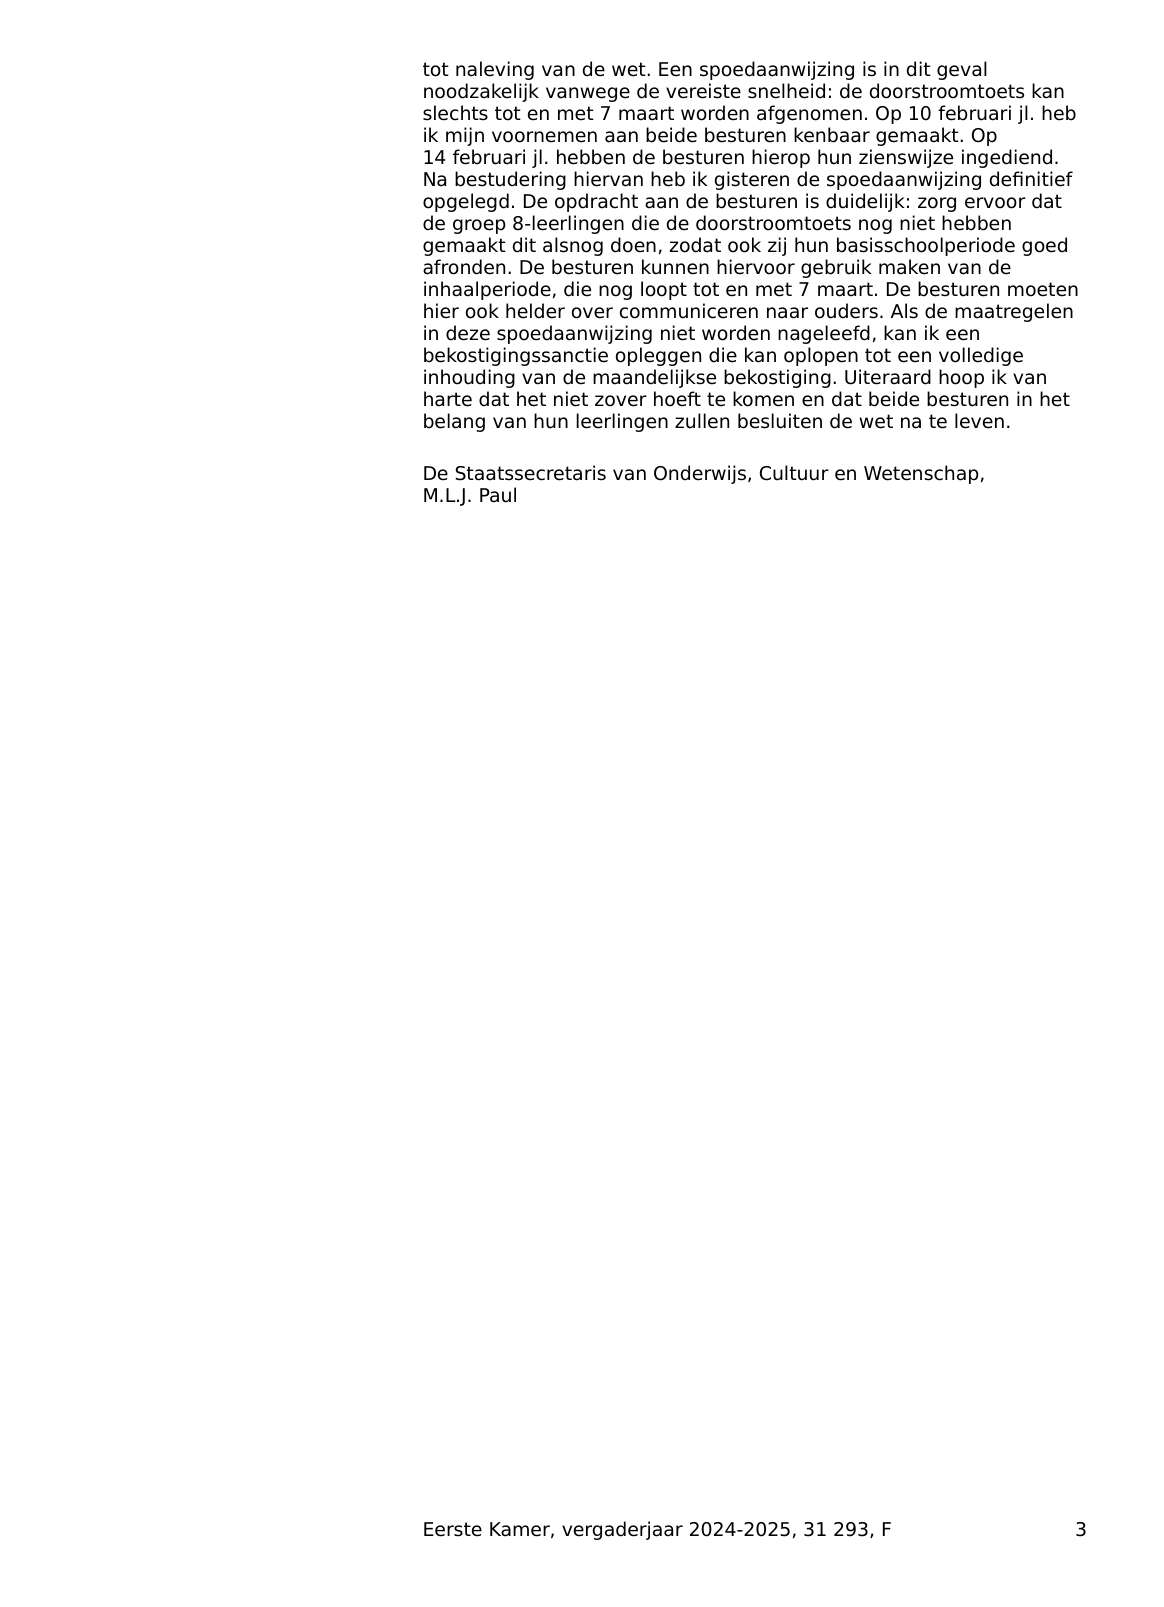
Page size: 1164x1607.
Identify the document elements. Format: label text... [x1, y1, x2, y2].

text De Staatssecretaris van Onderwijs, Cultuur en Wetenschap, M.L.J. Paul [422, 463, 1087, 507]
text tot naleving van de wet. Een spoedaanwijzing is in dit geval noodzakelijk vanwege de vereiste snelheid: de doorstroomtoets kan slechts tot en met 7 maart worden afgenomen. Op 10 februari jl. heb ik mijn voornemen aan beide besturen kenbaar gemaakt. Op 14 februari jl. hebben de besturen hierop hun zienswijze ingediend. Na bestudering hiervan heb ik gisteren de spoedaanwijzing definitief opgelegd. De opdracht aan de besturen is duidelijk: zorg ervoor dat de groep 8-leerlingen die de doorstroomtoets nog niet hebben gemaakt dit alsnog doen, zodat ook zij hun basisschoolperiode goed afronden. De besturen kunnen hiervoor gebruik maken van de inhaalperiode, die nog loopt tot en met 7 maart. De besturen moeten hier ook helder over communiceren naar ouders. Als de maatregelen in deze spoedaanwijzing niet worden nageleefd, kan ik een bekostigingssanctie opleggen die kan oplopen tot een volledige inhouding van de maandelijkse bekostiging. Uiteraard hoop ik van harte dat het niet zover hoeft te komen en dat beide besturen in het belang van hun leerlingen zullen besluiten de wet na te leven. [422, 59, 1087, 433]
